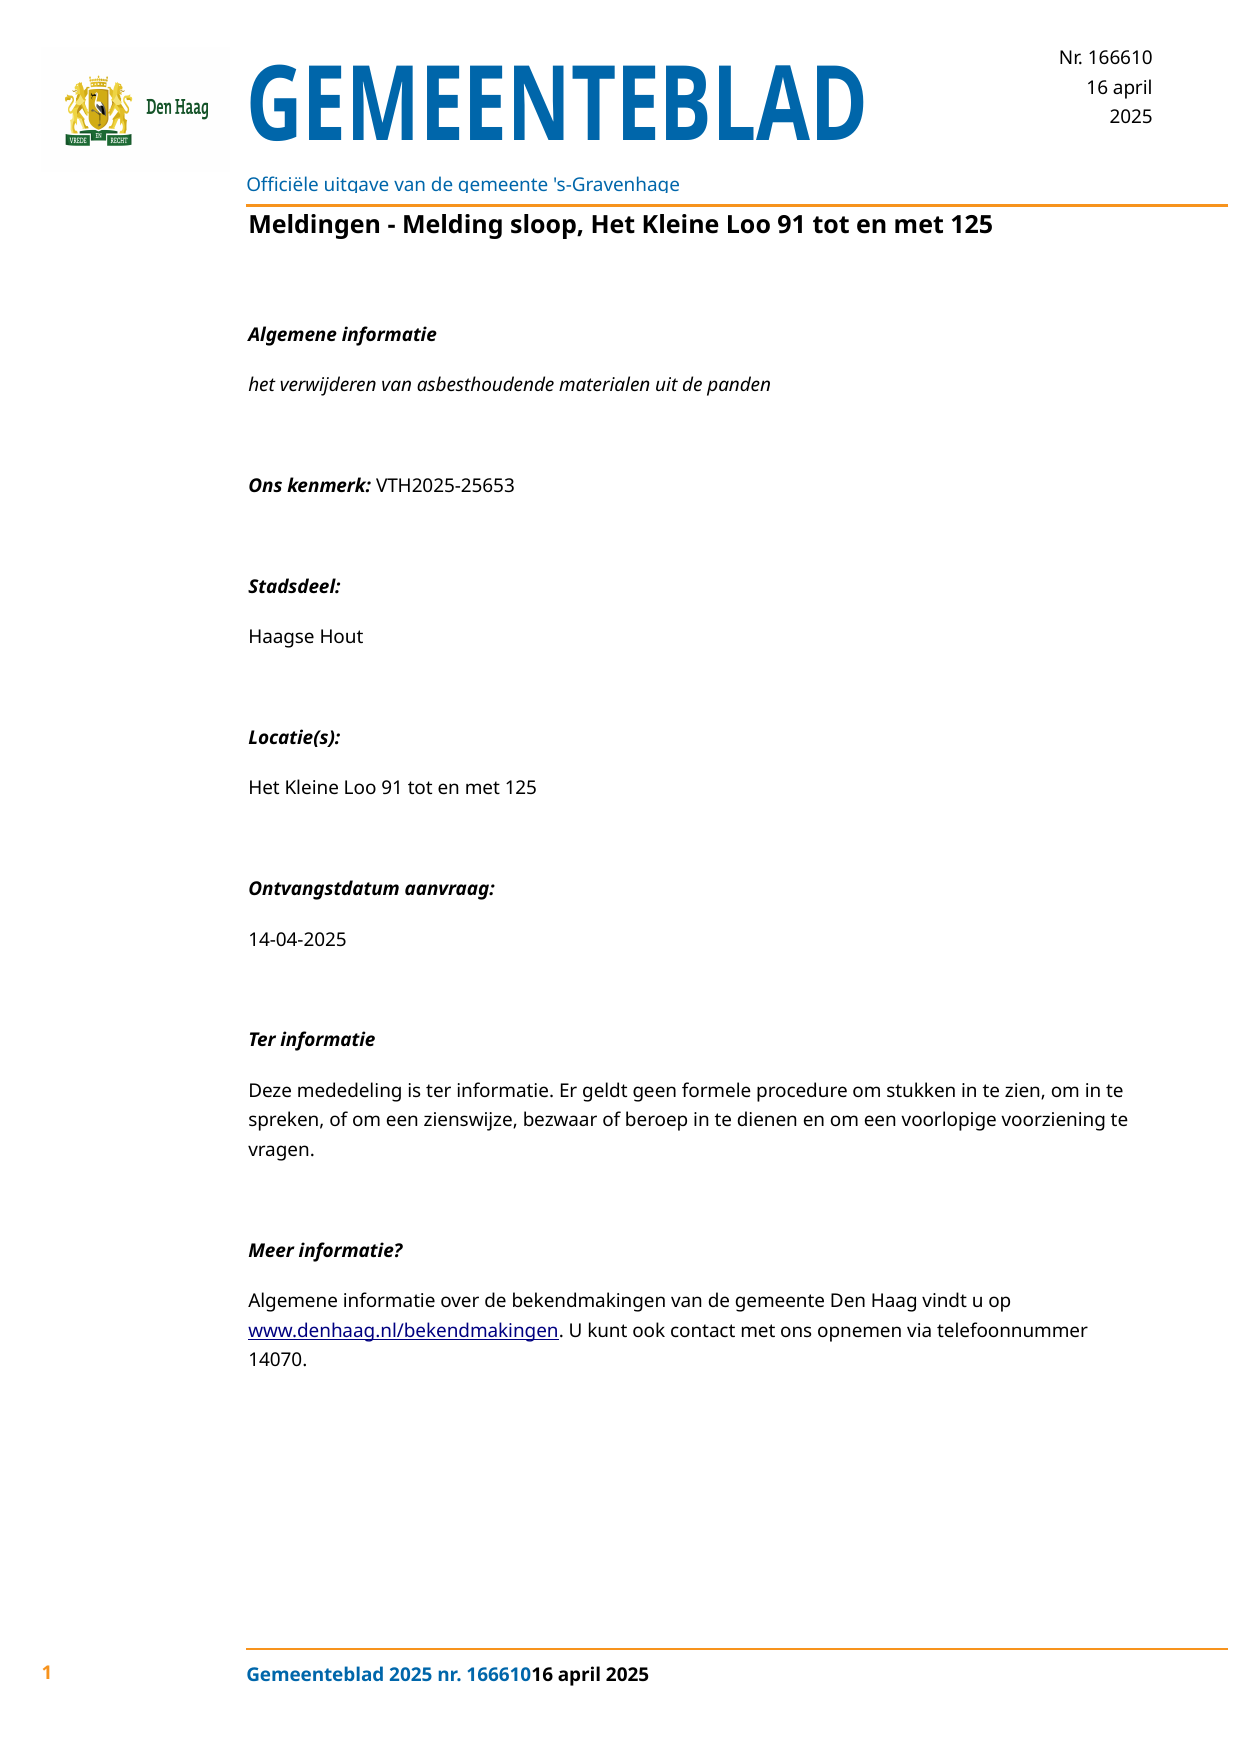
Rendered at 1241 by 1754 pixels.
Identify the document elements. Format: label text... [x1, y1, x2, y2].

text Ter informatie [248, 1027, 1152, 1052]
text Meer informatie? [248, 1237, 1152, 1263]
text Het Kleine Loo 91 tot en met 125 [248, 774, 1152, 800]
text Ons kenmerk: VTH2025-25653 [248, 472, 1152, 498]
text Deze mededeling is ter informatie. Er geldt geen formele procedure om stukken in te zien, om in te spreken, of om een zienswijze, bezwaar of beroep in te dienen en om een voorlopige voorziening te vragen. [248, 1077, 1152, 1162]
text Algemene informatie over de bekendmakingen van de gemeente Den Haag vindt u op www.denhaag.nl/bekendmakingen. U kunt ook contact met ons opnemen via telefoonnummer 14070. [248, 1287, 1152, 1372]
text Algemene informatie [248, 321, 1152, 346]
text Meldingen - Melding sloop, Het Kleine Loo 91 tot en met 125 [248, 207, 1152, 241]
text 14-04-2025 [248, 926, 1152, 951]
picture [41, 47, 231, 172]
text het verwijderen van asbesthoudende materialen uit de panden [248, 371, 1152, 397]
text Ontvangstdatum aanvraag: [248, 875, 1152, 901]
text Stadsdeel: [248, 573, 1152, 598]
text Locatie(s): [248, 724, 1152, 750]
text Haagse Hout [248, 623, 1152, 649]
